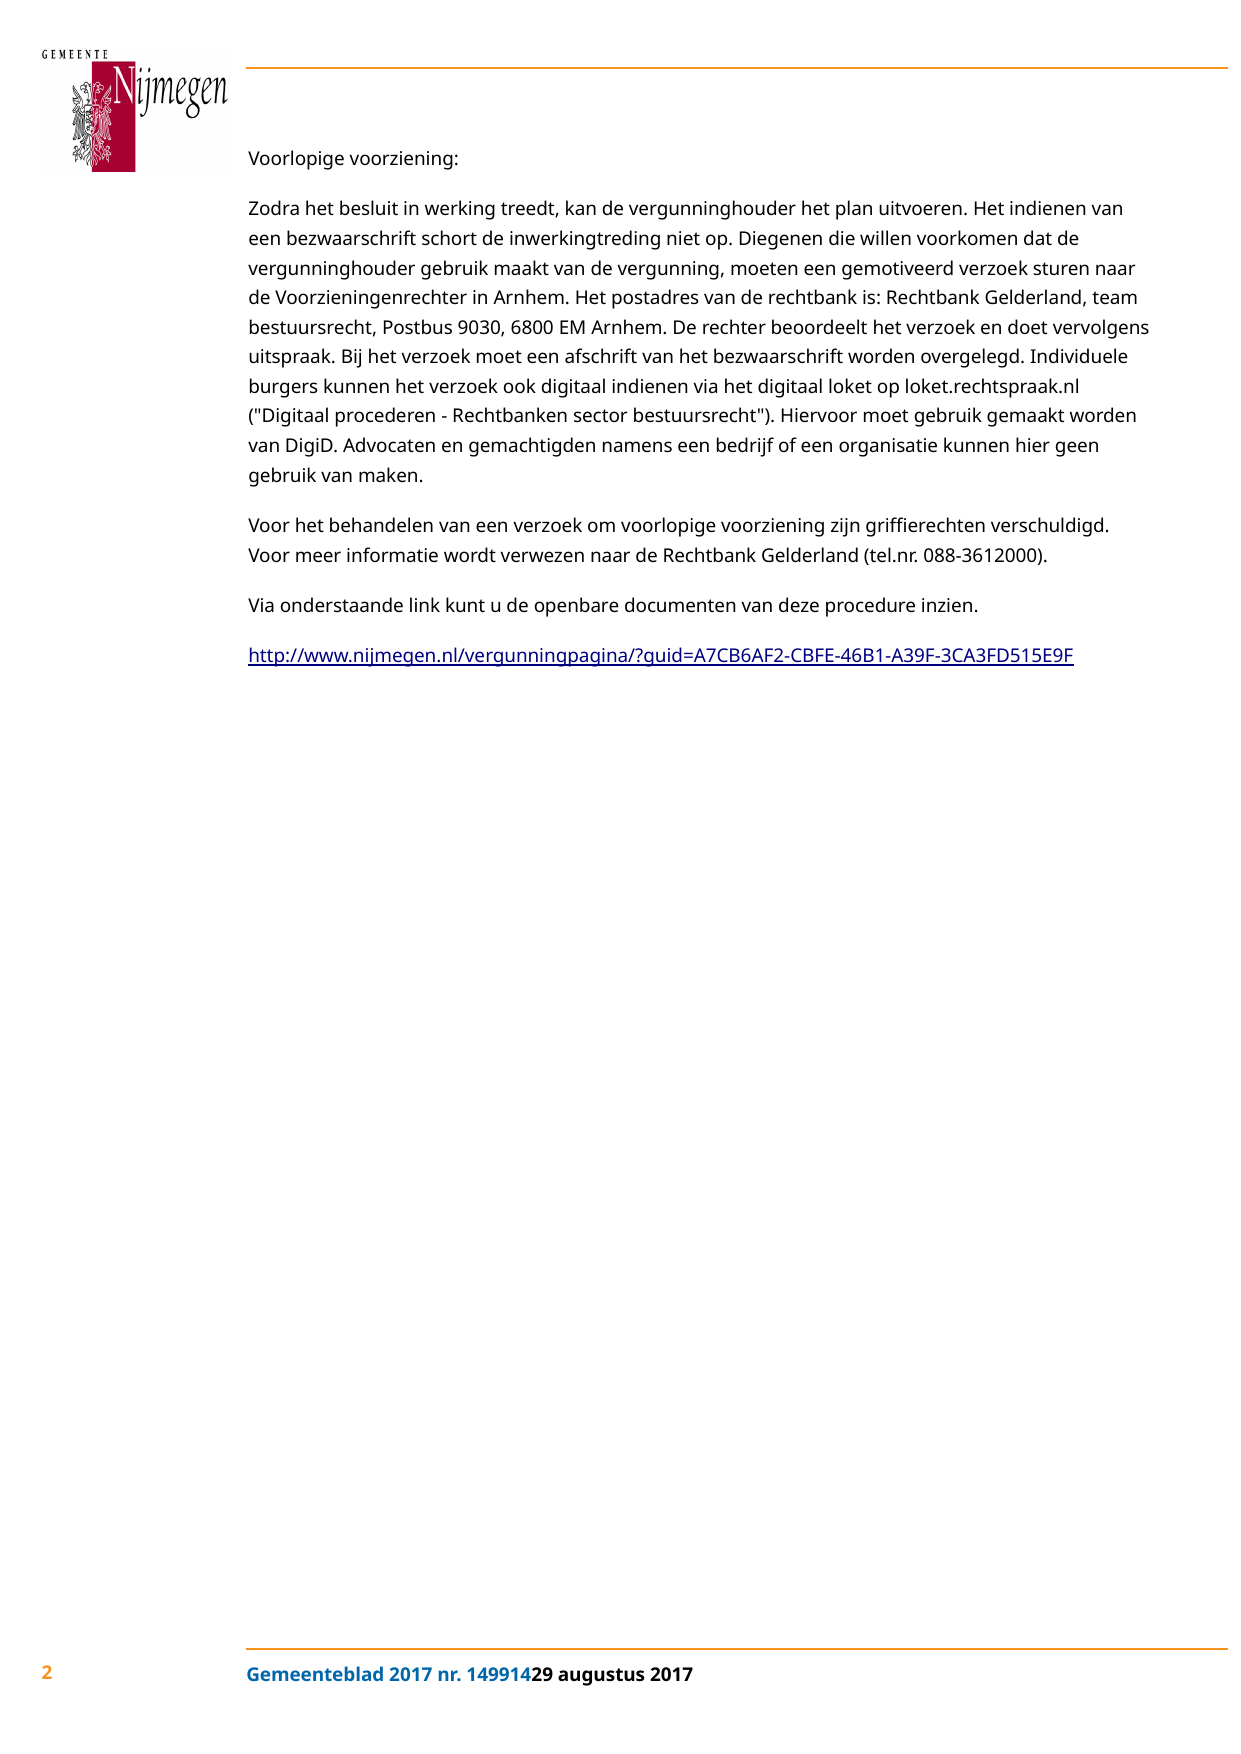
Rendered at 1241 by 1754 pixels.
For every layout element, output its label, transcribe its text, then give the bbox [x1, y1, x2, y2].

picture [41, 47, 231, 172]
text Zodra het besluit in werking treedt, kan de vergunninghouder het plan uitvoeren. Het indienen van een bezwaarschrift schort de inwerkingtreding niet op. Diegenen die willen voorkomen dat de vergunninghouder gebruik maakt van de vergunning, moeten een gemotiveerd verzoek sturen naar de Voorzieningenrechter in Arnhem. Het postadres van de rechtbank is: Rechtbank Gelderland, team bestuursrecht, Postbus 9030, 6800 EM Arnhem. De rechter beoordeelt het verzoek en doet vervolgens uitspraak. Bij het verzoek moet een afschrift van het bezwaarschrift worden overgelegd. Individuele burgers kunnen het verzoek ook digitaal indienen via het digitaal loket op loket.rechtspraak.nl ("Digitaal procederen - Rechtbanken sector bestuursrecht"). Hiervoor moet gebruik gemaakt worden van DigiD. Advocaten en gemachtigden namens een bedrijf of een organisatie kunnen hier geen gebruik van maken. [248, 196, 1152, 488]
text Via onderstaande link kunt u de openbare documenten van deze procedure inzien. [248, 592, 1152, 618]
text http://www.nijmegen.nl/vergunningpagina/?guid=A7CB6AF2-CBFE-46B1-A39F-3CA3FD515E9F [248, 643, 1152, 668]
text Voorlopige voorziening: [248, 145, 1152, 171]
text Voor het behandelen van een verzoek om voorlopige voorziening zijn griffierechten verschuldigd. Voor meer informatie wordt verwezen naar de Rechtbank Gelderland (tel.nr. 088-3612000). [248, 512, 1152, 568]
